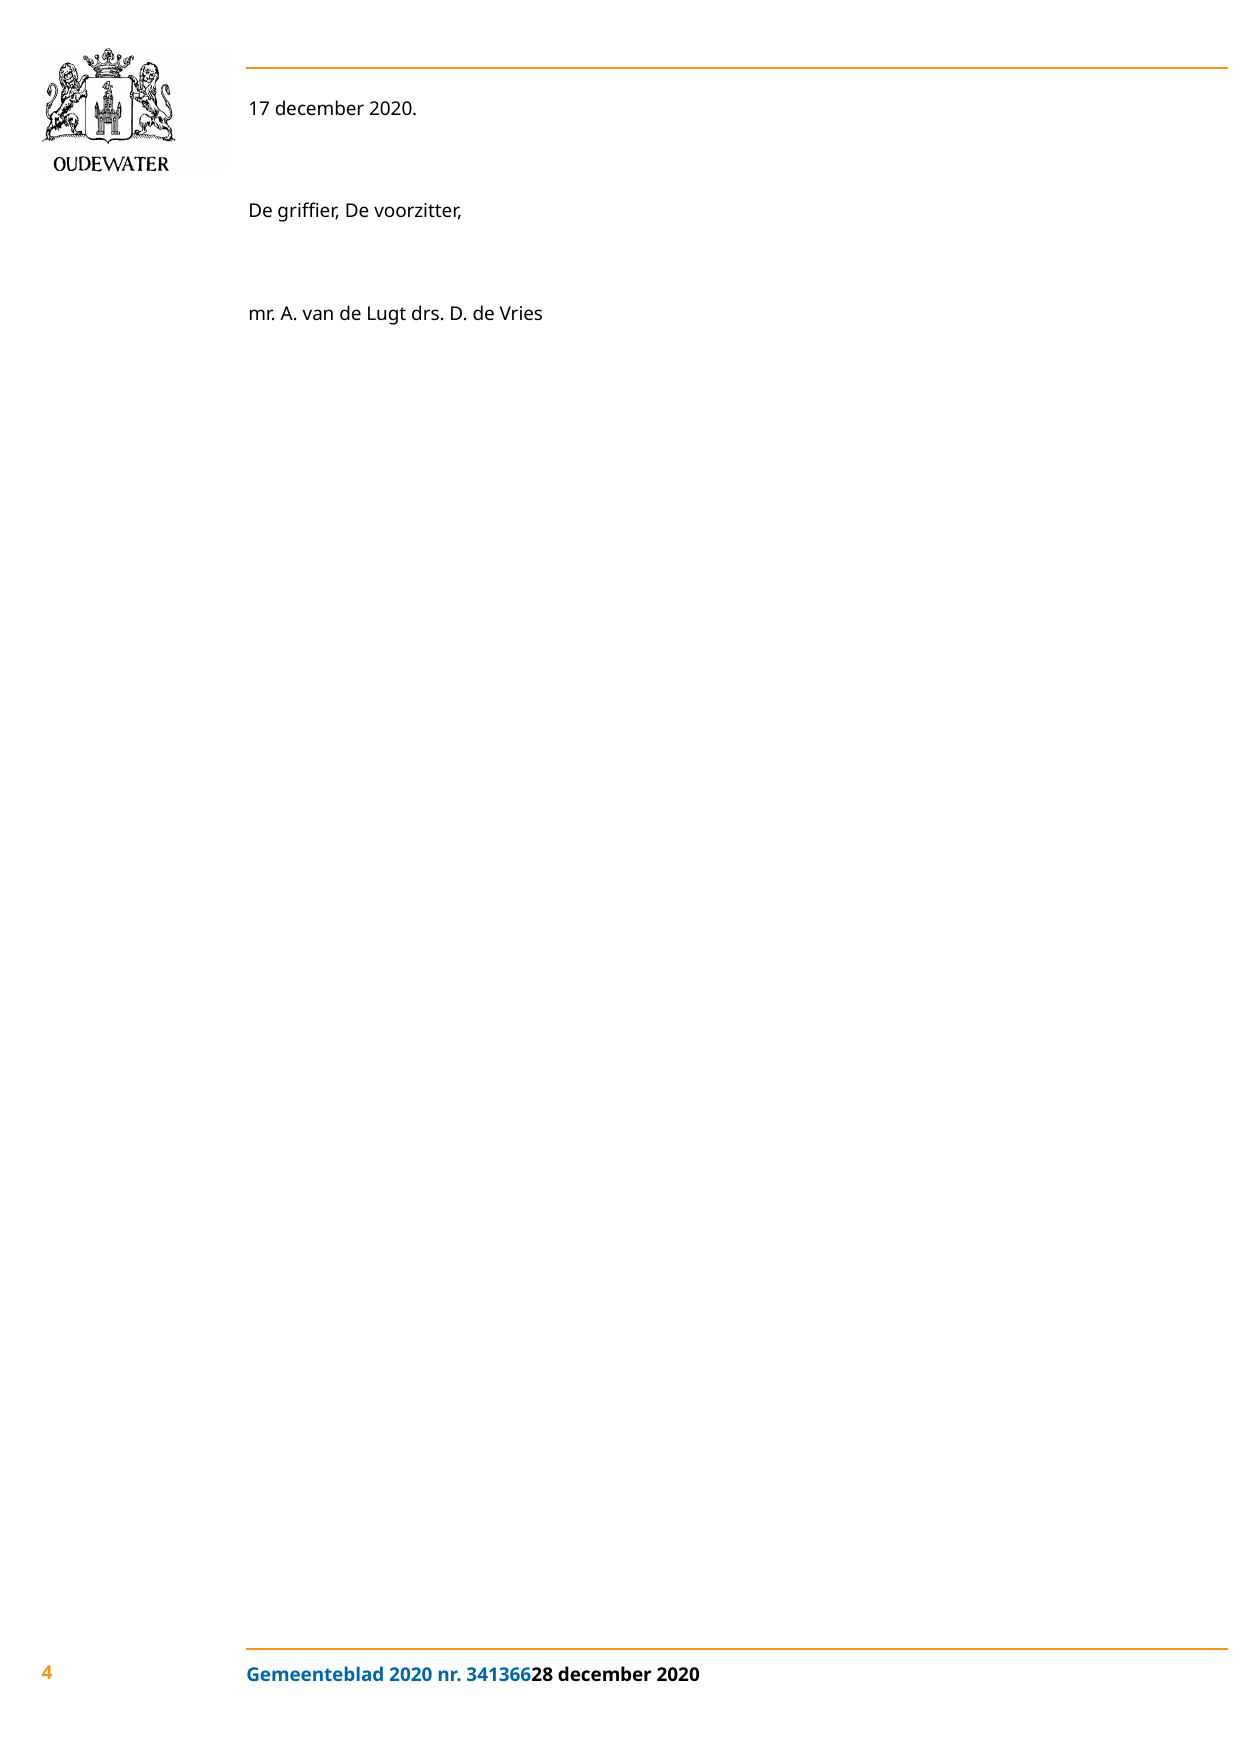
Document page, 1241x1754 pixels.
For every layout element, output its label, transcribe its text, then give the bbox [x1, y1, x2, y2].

text De griffier, De voorzitter, [248, 198, 1152, 223]
picture [41, 47, 231, 172]
text mr. A. van de Lugt drs. D. de Vries [248, 301, 1152, 326]
text 17 december 2020. [248, 95, 1152, 121]
